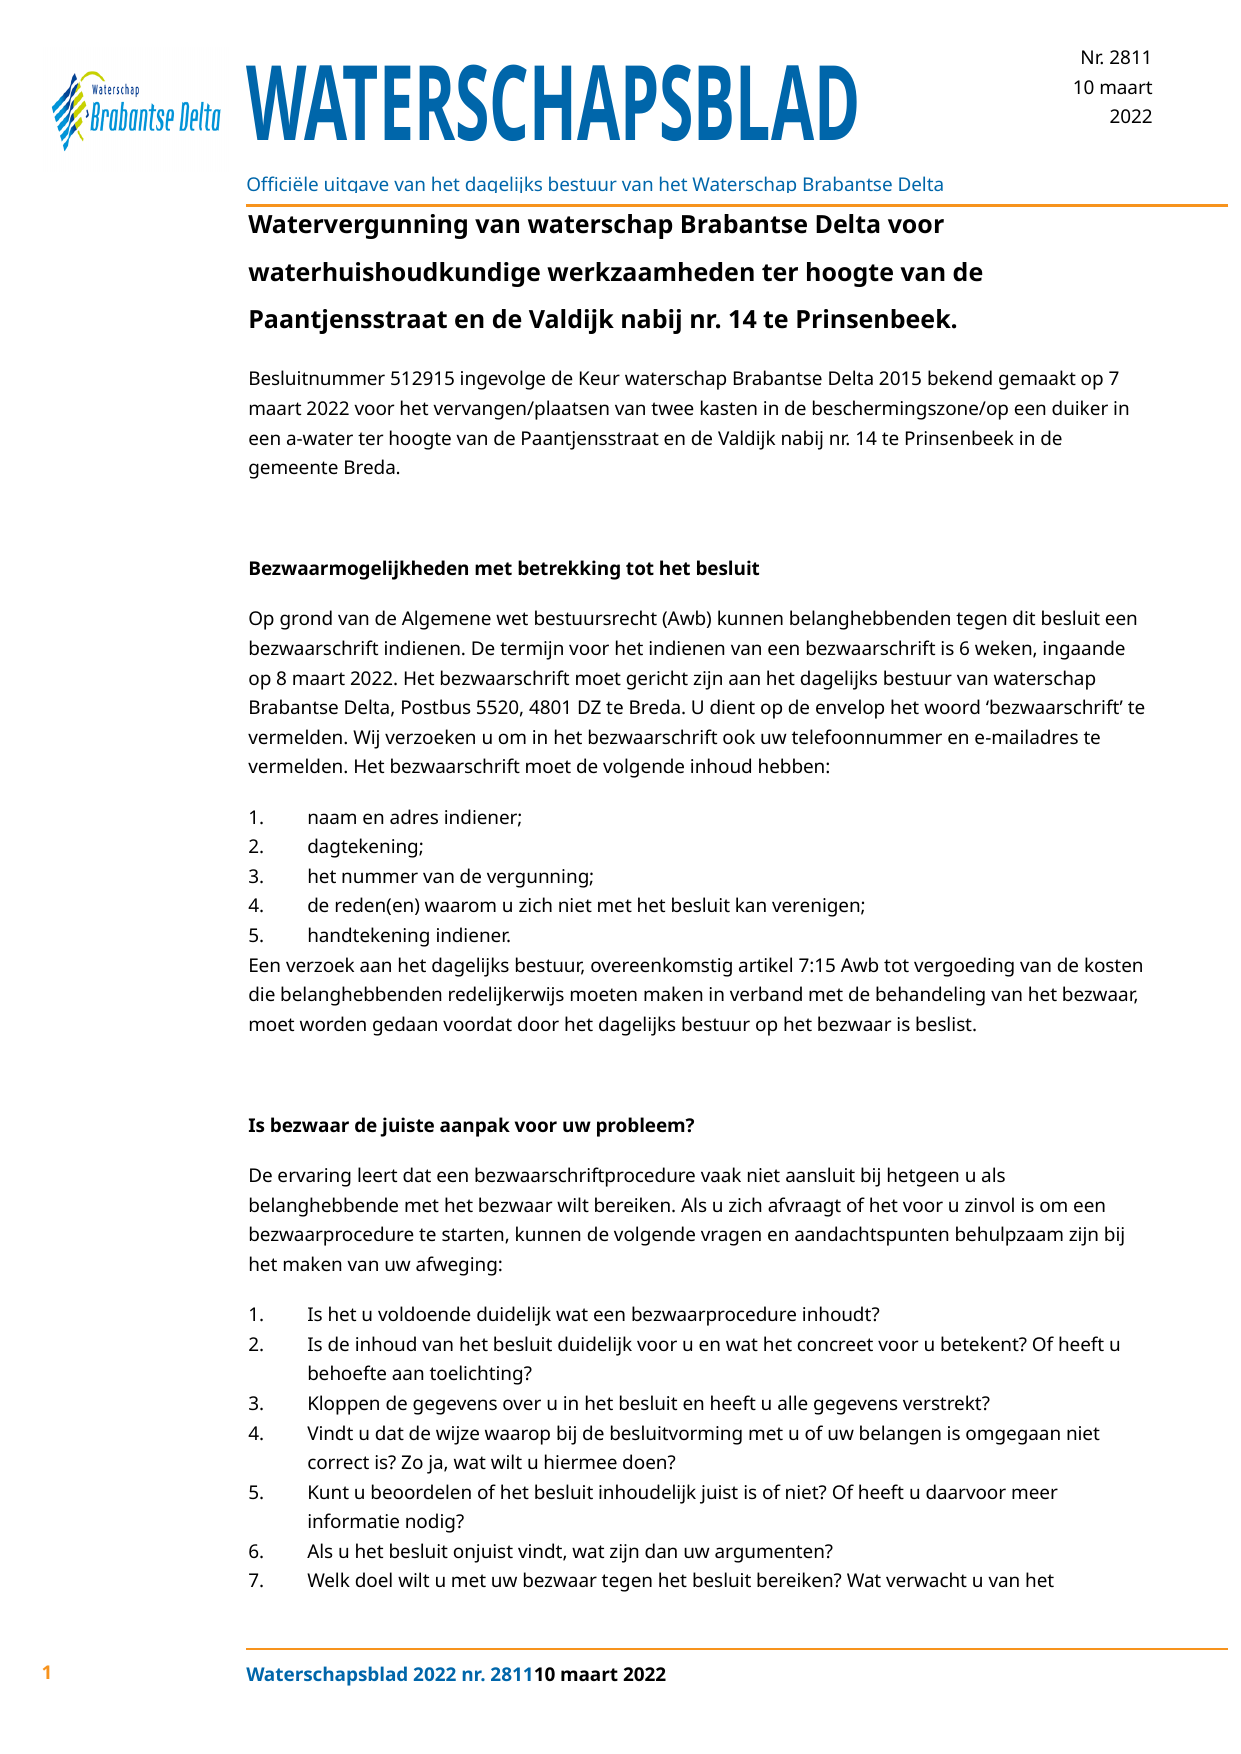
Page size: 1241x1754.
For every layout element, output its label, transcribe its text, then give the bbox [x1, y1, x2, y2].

list Is de inhoud van het besluit duidelijk voor u en wat het concreet voor u betekent? Of heeft u behoefte aan toelichting? [248, 1331, 1152, 1386]
list Kloppen de gegevens over u in het besluit en heeft u alle gegevens verstrekt? [248, 1390, 1152, 1416]
text Op grond van de Algemene wet bestuursrecht (Awb) kunnen belanghebbenden tegen dit besluit een bezwaarschrift indienen. De termijn voor het indienen van een bezwaarschrift is 6 weken, ingaande op 8 maart 2022. Het bezwaarschrift moet gericht zijn aan het dagelijks bestuur van waterschap Brabantse Delta, Postbus 5520, 4801 DZ te Breda. U dient op de envelop het woord ‘bezwaarschrift’ te vermelden. Wij verzoeken u om in het bezwaarschrift ook uw telefoonnummer en e‑mailadres te vermelden. Het bezwaarschrift moet de volgende inhoud hebben: [248, 606, 1152, 779]
list Welk doel wilt u met uw bezwaar tegen het besluit bereiken? Wat verwacht u van het [248, 1568, 1152, 1593]
list dagtekening; [248, 833, 1152, 859]
text Een verzoek aan het dagelijks bestuur, overeenkomstig artikel 7:15 Awb tot vergoeding van de kosten die belanghebbenden redelijkerwijs moeten maken in verband met de behandeling van het bezwaar, moet worden gedaan voordat door het dagelijks bestuur op het bezwaar is beslist. [248, 952, 1152, 1037]
list handtekening indiener. [248, 922, 1152, 948]
text Bezwaarmogelijkheden met betrekking tot het besluit [248, 555, 1152, 581]
list Als u het besluit onjuist vindt, wat zijn dan uw argumenten? [248, 1538, 1152, 1564]
text Watervergunning van waterschap Brabantse Delta voor waterhuishoudkundige werkzaamheden ter hoogte van de Paantjensstraat en de Valdijk nabij nr. 14 te Prinsenbeek. [248, 207, 1152, 336]
list Vindt u dat de wijze waarop bij de besluitvorming met u of uw belangen is omgegaan niet correct is? Zo ja, wat wilt u hiermee doen? [248, 1420, 1152, 1475]
list Is het u voldoende duidelijk wat een bezwaarprocedure inhoudt? [248, 1301, 1152, 1327]
list naam en adres indiener; [248, 804, 1152, 829]
list Kunt u beoordelen of het besluit inhoudelijk juist is of niet? Of heeft u daarvoor meer informatie nodig? [248, 1479, 1152, 1534]
list het nummer van de vergunning; [248, 863, 1152, 889]
text Besluitnummer 512915 ingevolge de Keur waterschap Brabantse Delta 2015 bekend gemaakt op 7 maart 2022 voor het vervangen/plaatsen van twee kasten in de beschermingszone/op een duiker in een a-water ter hoogte van de Paantjensstraat en de Valdijk nabij nr. 14 te Prinsenbeek in de gemeente Breda. [248, 366, 1152, 480]
list de reden(en) waarom u zich niet met het besluit kan verenigen; [248, 893, 1152, 918]
text De ervaring leert dat een bezwaarschriftprocedure vaak niet aansluit bij hetgeen u als belanghebbende met het bezwaar wilt bereiken. Als u zich afvraagt of het voor u zinvol is om een bezwaarprocedure te starten, kunnen de volgende vragen en aandachtspunten behulpzaam zijn bij het maken van uw afweging: [248, 1162, 1152, 1277]
text Is bezwaar de juiste aanpak voor uw probleem? [248, 1112, 1152, 1137]
picture [41, 47, 231, 172]
